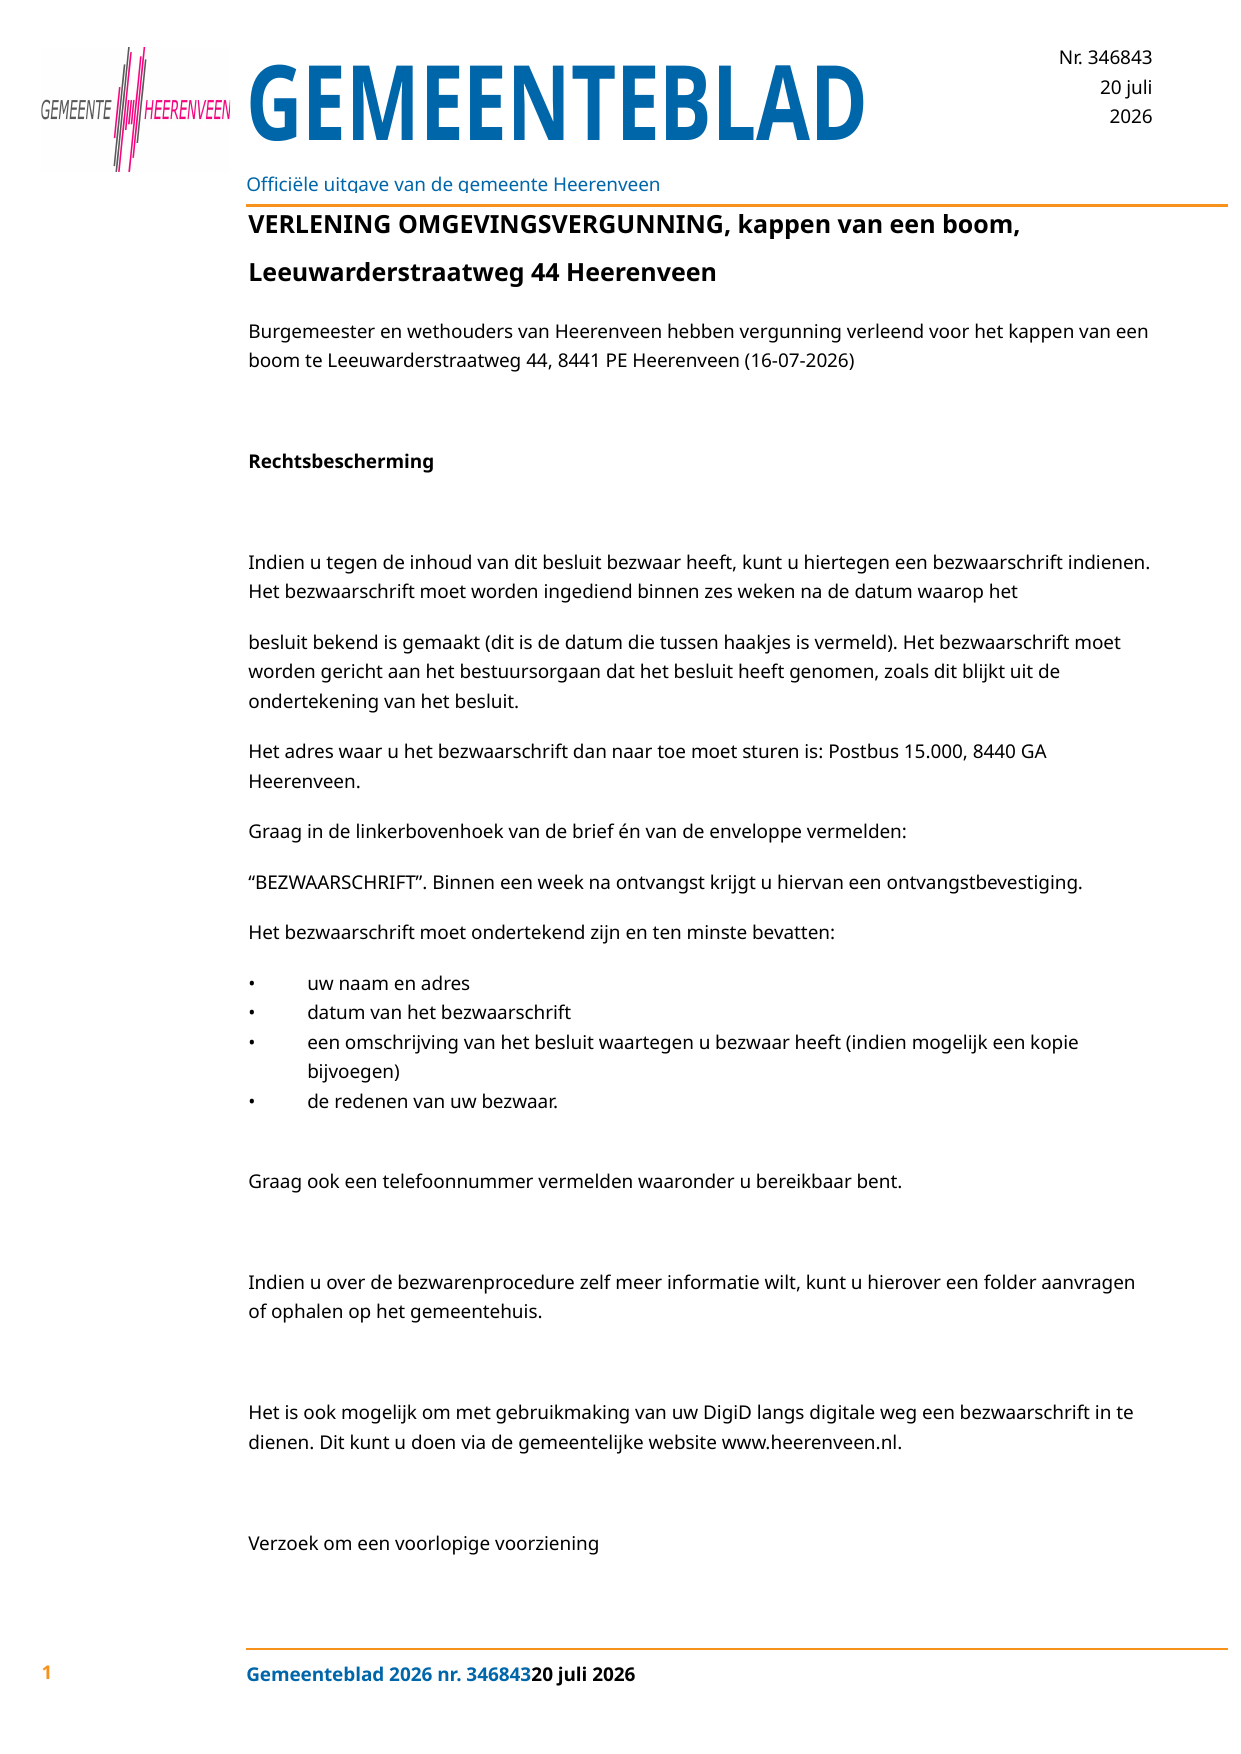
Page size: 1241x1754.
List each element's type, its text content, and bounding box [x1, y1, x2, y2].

text “BEZWAARSCHRIFT”. Binnen een week na ontvangst krijgt u hiervan een ontvangstbevestiging. [248, 869, 1152, 895]
text Het adres waar u het bezwaarschrift dan naar toe moet sturen is: Postbus 15.000, 8440 GA Heerenveen. [248, 739, 1152, 794]
picture [41, 47, 231, 172]
list een omschrijving van het besluit waartegen u bezwaar heeft (indien mogelijk een kopie bijvoegen) [248, 1029, 1152, 1084]
text Het is ook mogelijk om met gebruikmaking van uw DigiD langs digitale weg een bezwaarschrift in te dienen. Dit kunt u doen via de gemeentelijke website www.heerenveen.nl. [248, 1399, 1152, 1455]
list de redenen van uw bezwaar. [248, 1088, 1152, 1114]
text besluit bekend is gemaakt (dit is de datum die tussen haakjes is vermeld). Het bezwaarschrift moet worden gericht aan het bestuursorgaan dat het besluit heeft genomen, zoals dit blijkt uit de ondertekening van het besluit. [248, 629, 1152, 714]
text Indien u tegen de inhoud van dit besluit bezwaar heeft, kunt u hiertegen een bezwaarschrift indienen. Het bezwaarschrift moet worden ingediend binnen zes weken na de datum waarop het [248, 549, 1152, 604]
list uw naam en adres [248, 970, 1152, 996]
text Graag ook een telefoonnummer vermelden waaronder u bereikbaar bent. [248, 1168, 1152, 1194]
text Graag in de linkerbovenhoek van de brief én van de enveloppe vermelden: [248, 819, 1152, 844]
text VERLENING OMGEVINGSVERGUNNING, kappen van een boom, Leeuwarderstraatweg 44 Heerenveen [248, 207, 1152, 288]
text Het bezwaarschrift moet ondertekend zijn en ten minste bevatten: [248, 919, 1152, 945]
text Verzoek om een voorlopige voorziening [248, 1530, 1152, 1556]
list datum van het bezwaarschrift [248, 999, 1152, 1025]
text Rechtsbescherming [248, 448, 1152, 474]
text Indien u over de bezwarenprocedure zelf meer informatie wilt, kunt u hierover een folder aanvragen of ophalen op het gemeentehuis. [248, 1269, 1152, 1324]
text Burgemeester en wethouders van Heerenveen hebben vergunning verleend voor het kappen van een boom te Leeuwarderstraatweg 44, 8441 PE Heerenveen (16-07-2026) [248, 318, 1152, 373]
